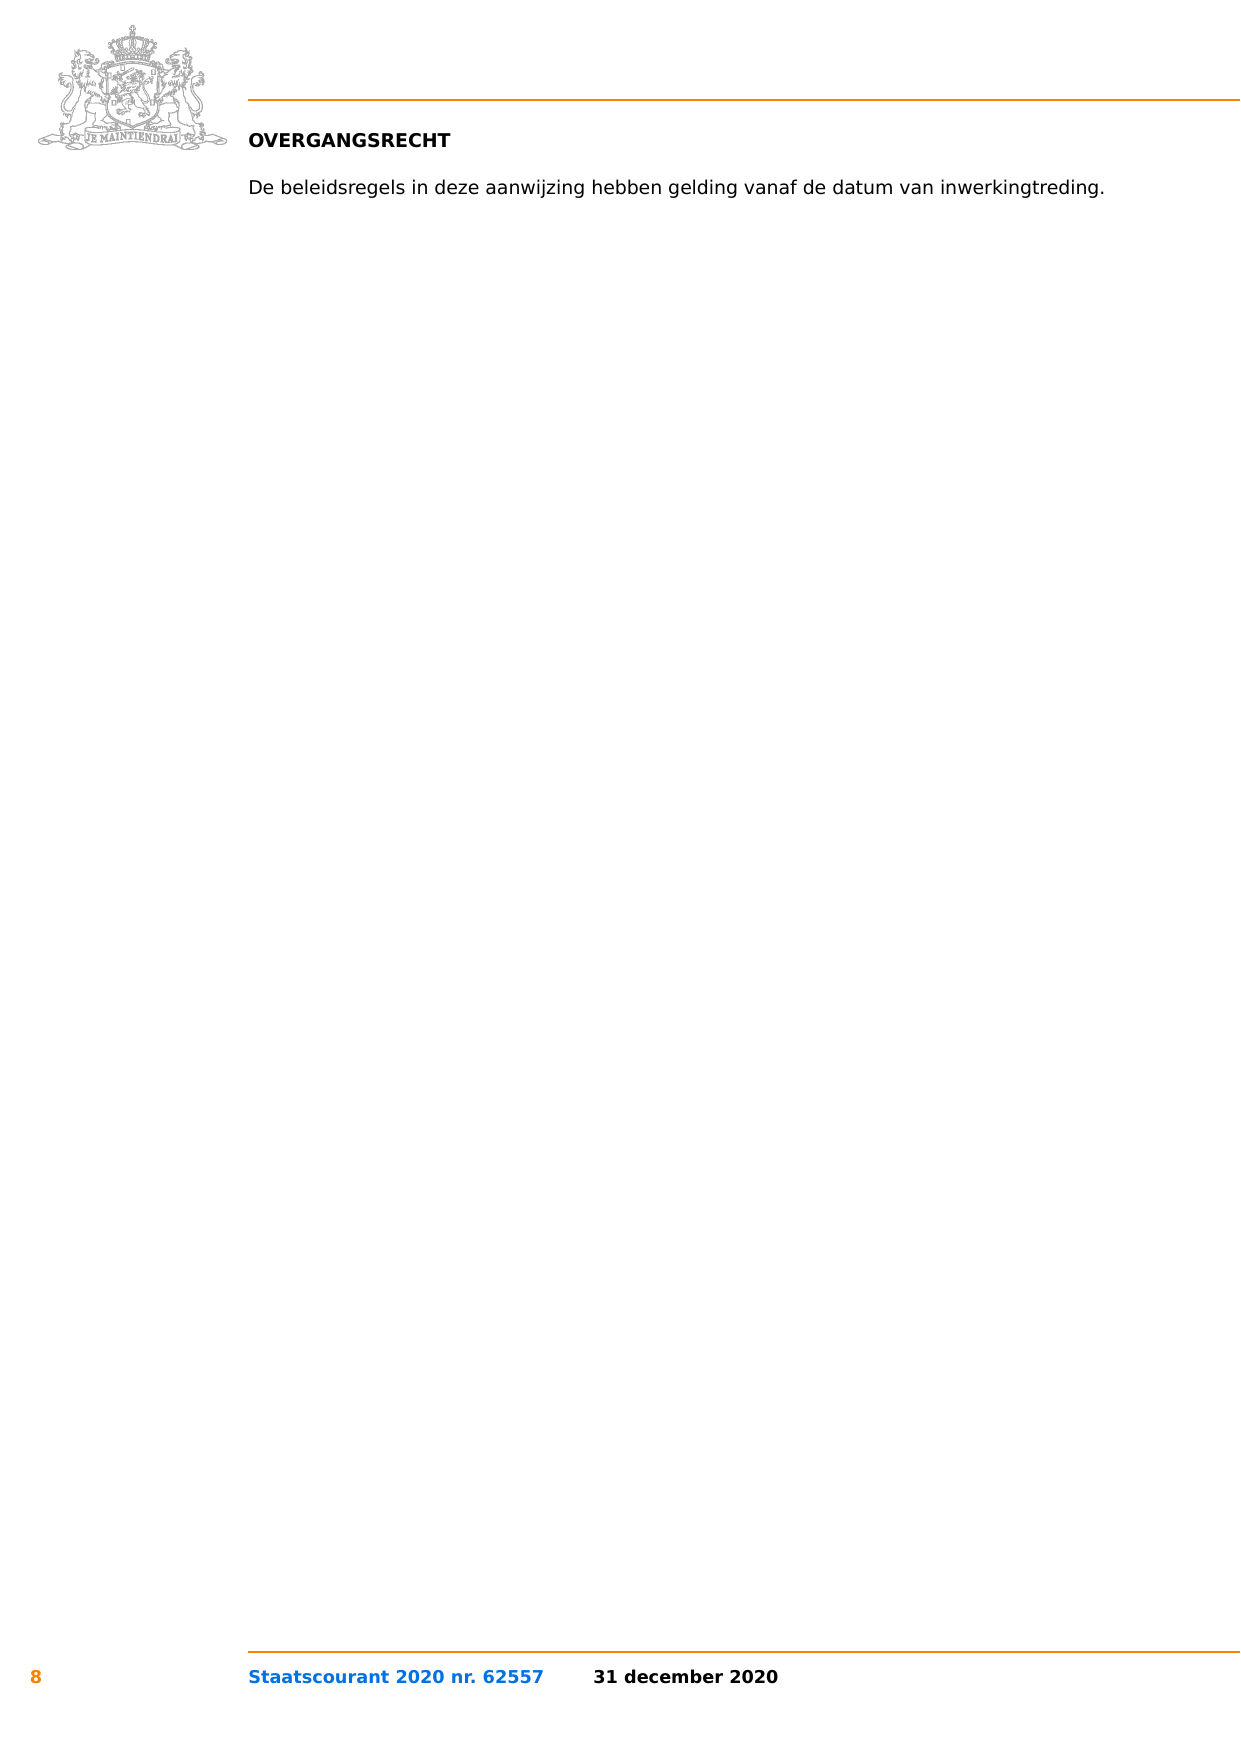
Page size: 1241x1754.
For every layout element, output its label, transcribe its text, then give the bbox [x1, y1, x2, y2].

text De beleidsregels in deze aanwijzing hebben gelding vanaf de datum van inwerkingtreding. [248, 177, 1163, 199]
subtitle OVERGANGSRECHT [248, 130, 1163, 152]
picture [38, 25, 227, 150]
